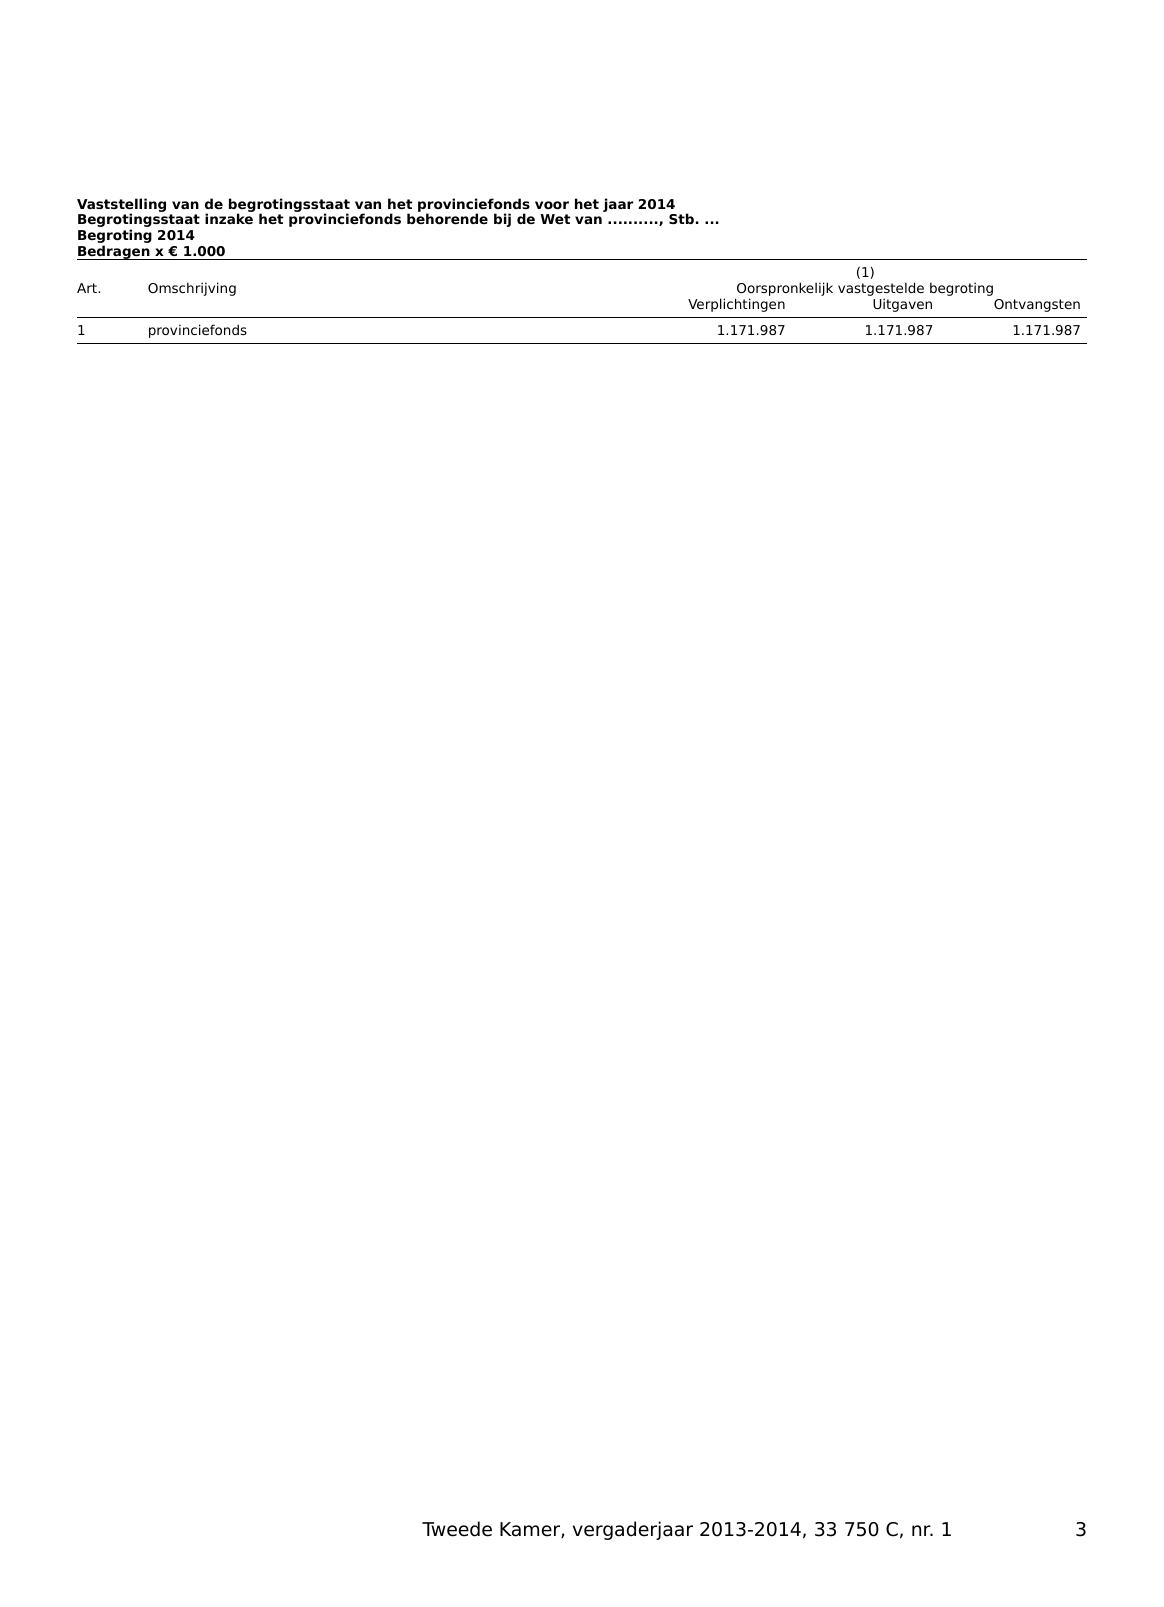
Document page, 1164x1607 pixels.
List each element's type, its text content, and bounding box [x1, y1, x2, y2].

table_cell [77, 260, 142, 281]
table_cell 1 [77, 318, 142, 343]
table_cell 1.171.987 [791, 318, 939, 343]
table_cell Verplichtingen [644, 297, 791, 317]
table_cell provinciefonds [142, 318, 644, 343]
table_cell Ontvangsten [939, 297, 1087, 317]
table_cell Omschrijving [142, 281, 644, 297]
table_cell [142, 297, 644, 317]
table_cell [77, 297, 142, 317]
table_cell Uitgaven [791, 297, 939, 317]
table_cell Art. [77, 281, 142, 297]
table_cell Oorspronkelijk vastgestelde begroting [644, 281, 1087, 297]
table_header Vaststelling van de begrotingsstaat van het provinciefonds voor het jaar 2014 Begrotingsstaat inzake het provinciefonds behorende bij de Wet van .........., Stb. ... Begroting 2014 Bedragen x € 1.000 [77, 196, 1087, 259]
table_cell (1) [644, 260, 1087, 281]
table_cell [142, 260, 644, 281]
table_cell 1.171.987 [939, 318, 1087, 343]
table_cell 1.171.987 [644, 318, 791, 343]
